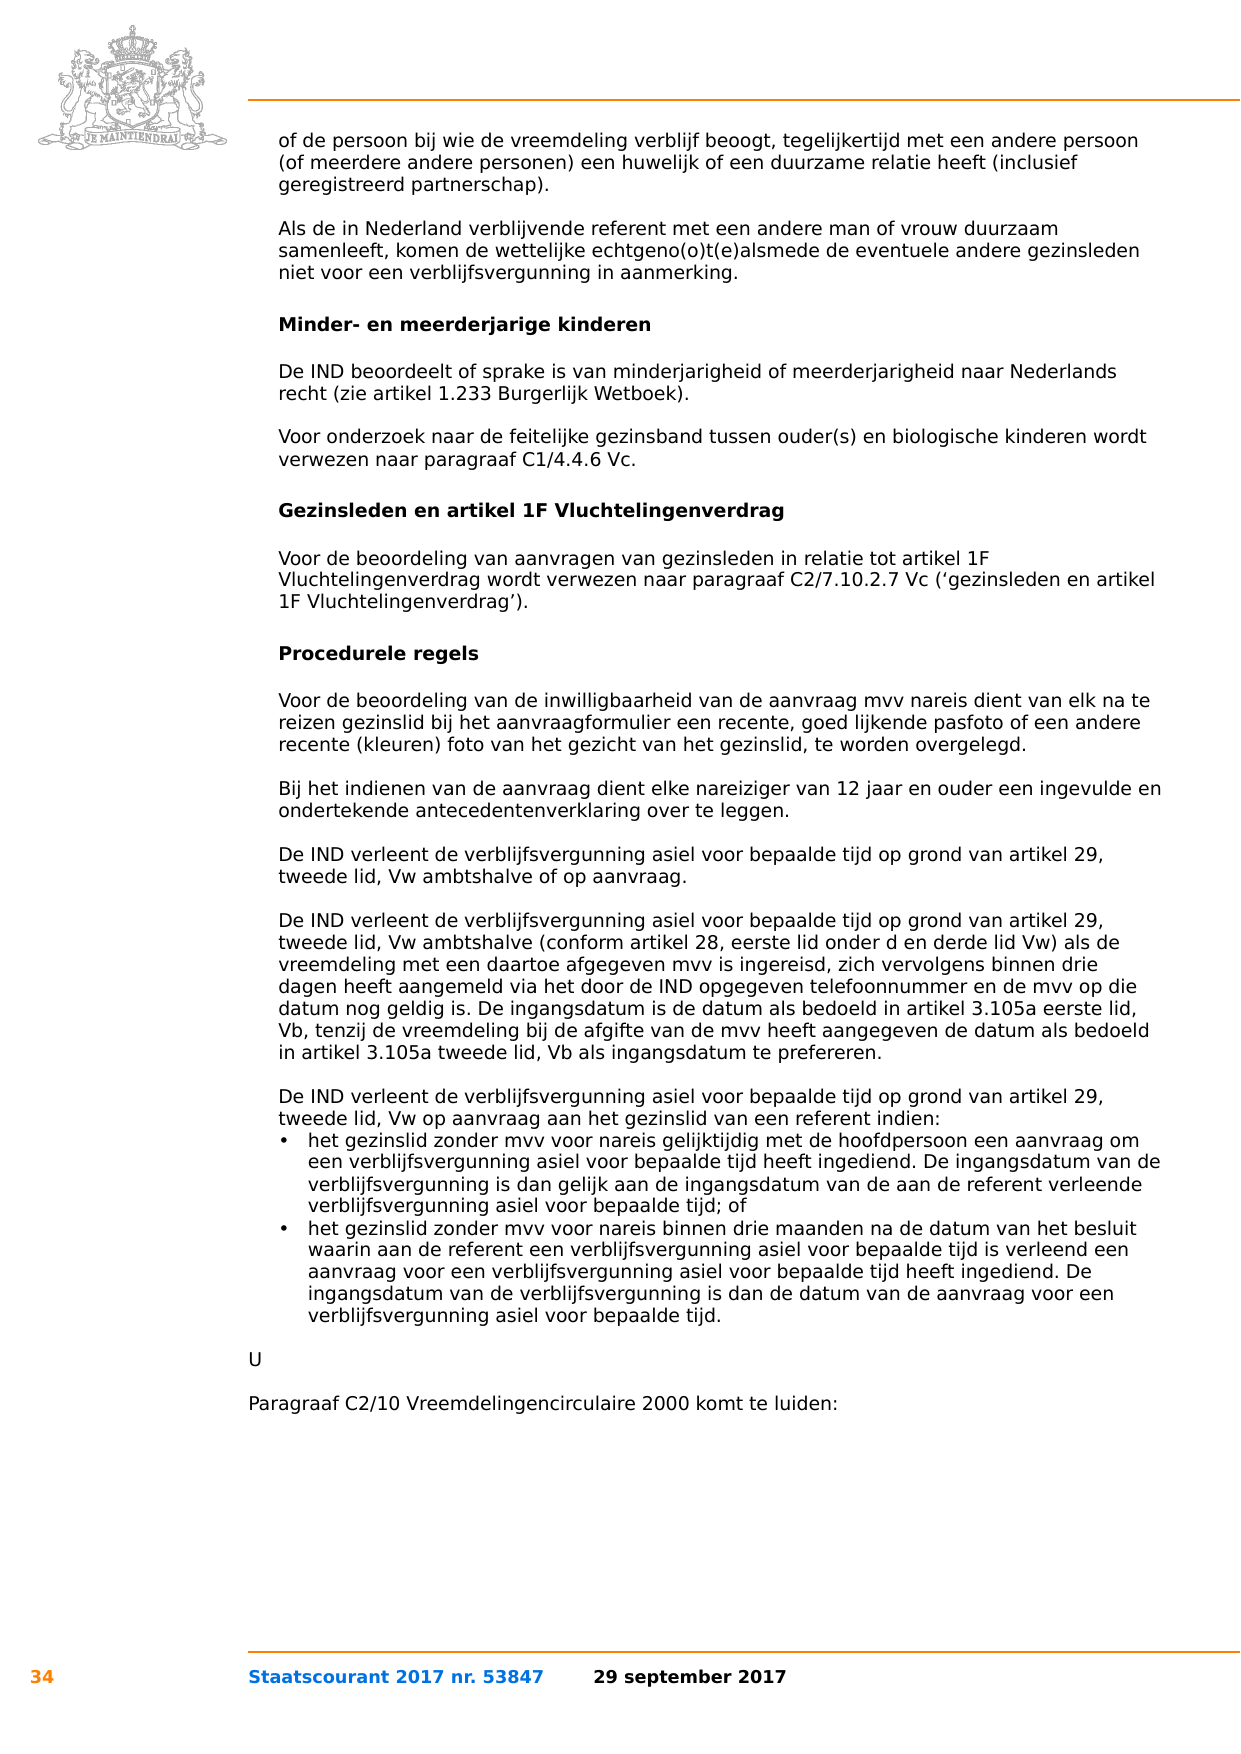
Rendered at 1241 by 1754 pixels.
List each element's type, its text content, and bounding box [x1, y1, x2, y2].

text Als de in Nederland verblijvende referent met een andere man of vrouw duurzaam samenleeft, komen de wettelijke echtgeno(o)t(e)alsmede de eventuele andere gezinsleden niet voor een verblijfsvergunning in aanmerking. [278, 218, 1163, 284]
text Bij het indienen van de aanvraag dient elke nareiziger van 12 jaar en ouder een ingevulde en ondertekende antecedentenverklaring over te leggen. [278, 778, 1163, 822]
subtitle Procedurele regels [278, 643, 1163, 665]
picture [38, 25, 227, 150]
subtitle Gezinsleden en artikel 1F Vluchtelingenverdrag [278, 500, 1163, 522]
text Voor de beoordeling van aanvragen van gezinsleden in relatie tot artikel 1F Vluchtelingenverdrag wordt verwezen naar paragraaf C2/7.10.2.7 Vc (‘gezinsleden en artikel 1F Vluchtelingenverdrag’). [278, 547, 1163, 613]
text De IND verleent de verblijfsvergunning asiel voor bepaalde tijd op grond van artikel 29, tweede lid, Vw ambtshalve (conform artikel 28, eerste lid onder d en derde lid Vw) als de vreemdeling met een daartoe afgegeven mvv is ingereisd, zich vervolgens binnen drie dagen heeft aangemeld via het door de IND opgegeven telefoonnummer en de mvv op die datum nog geldig is. De ingangsdatum is de datum als bedoeld in artikel 3.105a eerste lid, Vb, tenzij de vreemdeling bij de afgifte van de mvv heeft aangegeven de datum als bedoeld in artikel 3.105a tweede lid, Vb als ingangsdatum te prefereren. [278, 910, 1163, 1064]
text De IND verleent de verblijfsvergunning asiel voor bepaalde tijd op grond van artikel 29, tweede lid, Vw op aanvraag aan het gezinslid van een referent indien: [278, 1086, 1163, 1129]
text Voor onderzoek naar de feitelijke gezinsband tussen ouder(s) en biologische kinderen wordt verwezen naar paragraaf C1/4.4.6 Vc. [278, 426, 1163, 470]
text De IND beoordeelt of sprake is van minderjarigheid of meerderjarigheid naar Nederlands recht (zie artikel 1.233 Burgerlijk Wetboek). [278, 361, 1163, 404]
text U [248, 1349, 1163, 1371]
text • het gezinslid zonder mvv voor nareis binnen drie maanden na de datum van het besluit waarin aan de referent een verblijfsvergunning asiel voor bepaalde tijd is verleend een aanvraag voor een verblijfsvergunning asiel voor bepaalde tijd heeft ingediend. De ingangsdatum van de verblijfsvergunning is dan de datum van de aanvraag voor een verblijfsvergunning asiel voor bepaalde tijd. [278, 1217, 1163, 1327]
text of de persoon bij wie de vreemdeling verblijf beoogt, tegelijkertijd met een andere persoon (of meerdere andere personen) een huwelijk of een duurzame relatie heeft (inclusief geregistreerd partnerschap). [278, 130, 1163, 196]
text De IND verleent de verblijfsvergunning asiel voor bepaalde tijd op grond van artikel 29, tweede lid, Vw ambtshalve of op aanvraag. [278, 844, 1163, 888]
text • het gezinslid zonder mvv voor nareis gelijktijdig met de hoofdpersoon een aanvraag om een verblijfsvergunning asiel voor bepaalde tijd heeft ingediend. De ingangsdatum van de verblijfsvergunning is dan gelijk aan de ingangsdatum van de aan de referent verleende verblijfsvergunning asiel voor bepaalde tijd; of [278, 1129, 1163, 1217]
text Paragraaf C2/10 Vreemdelingencirculaire 2000 komt te luiden: [248, 1393, 1163, 1415]
text Voor de beoordeling van de inwilligbaarheid van de aanvraag mvv nareis dient van elk na te reizen gezinslid bij het aanvraagformulier een recente, goed lijkende pasfoto of een andere recente (kleuren) foto van het gezicht van het gezinslid, te worden overgelegd. [278, 690, 1163, 756]
subtitle Minder- en meerderjarige kinderen [278, 314, 1163, 336]
